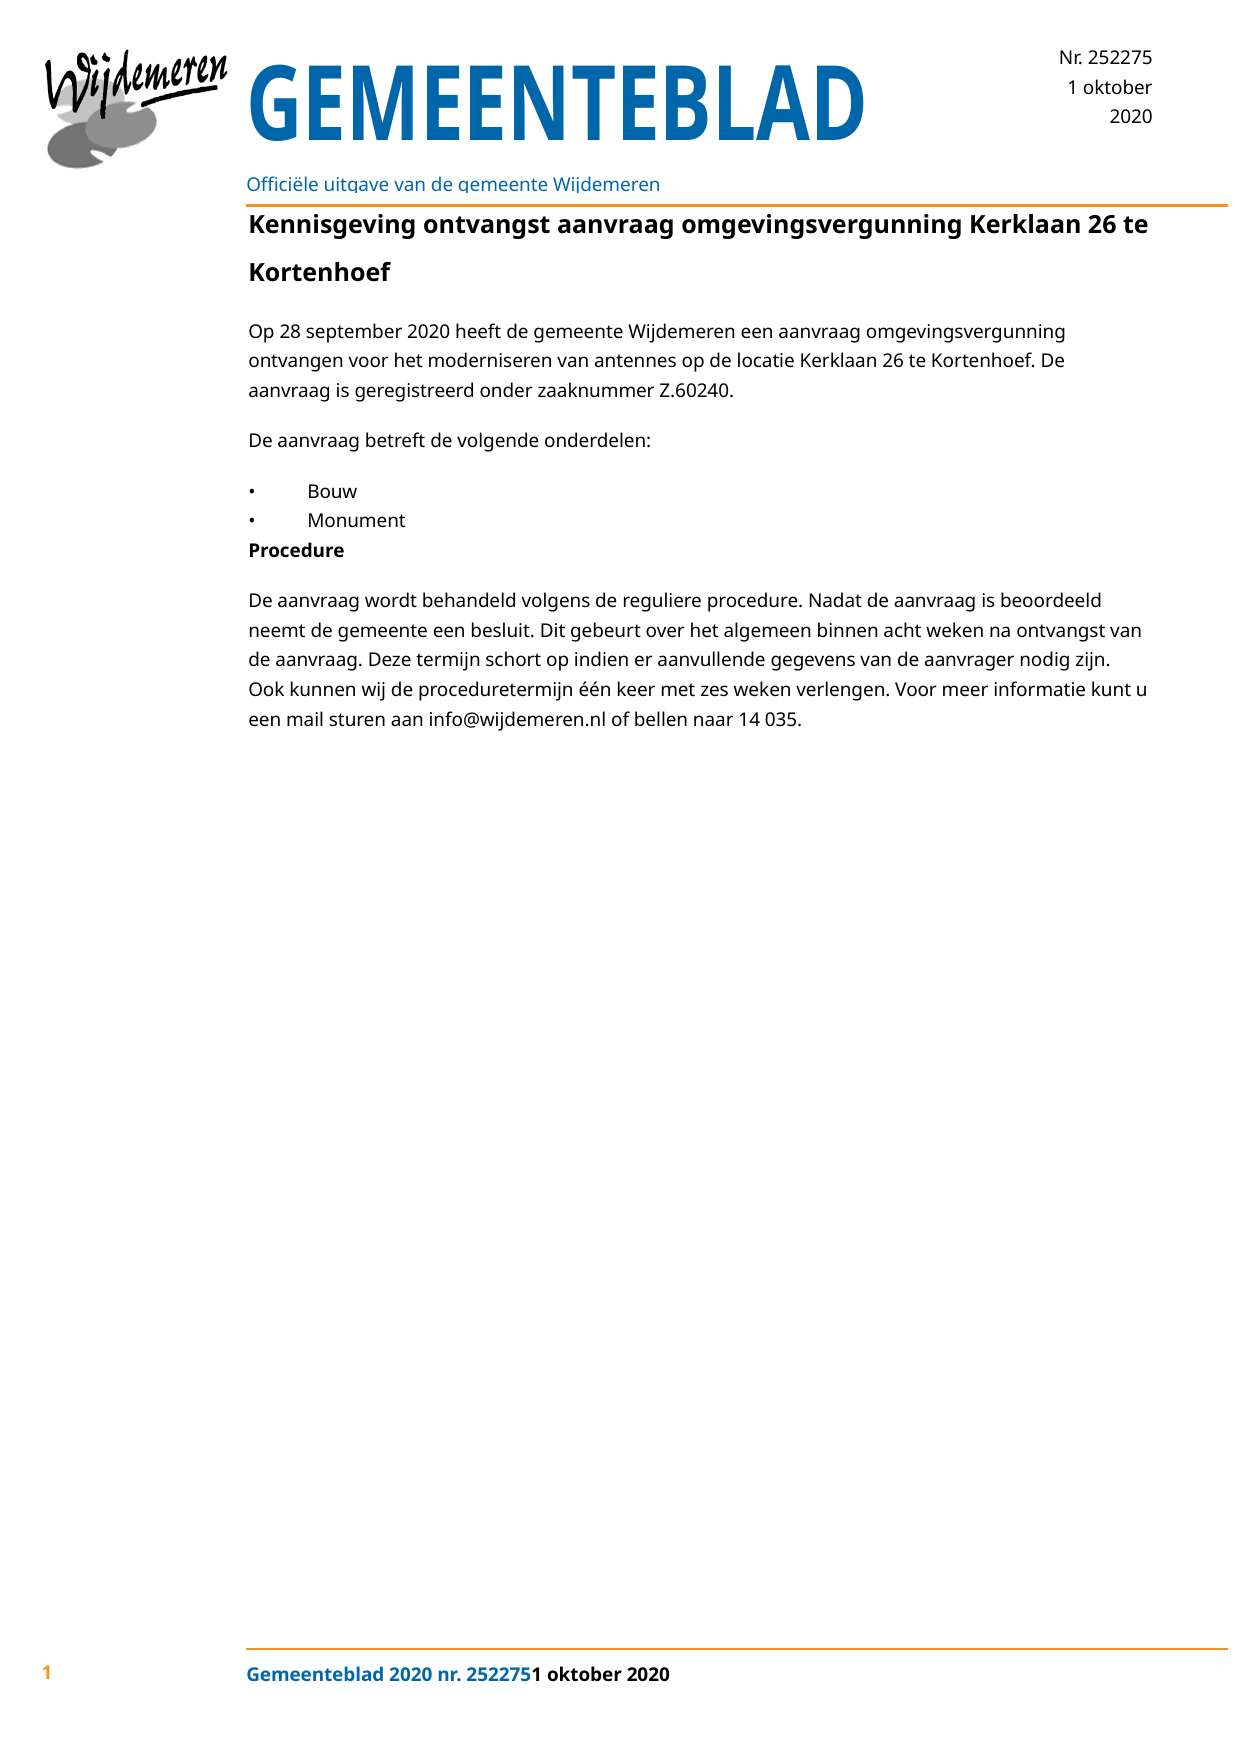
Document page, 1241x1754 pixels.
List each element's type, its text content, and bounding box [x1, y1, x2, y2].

text De aanvraag wordt behandeld volgens de reguliere procedure. Nadat de aanvraag is beoordeeld neemt de gemeente een besluit. Dit gebeurt over het algemeen binnen acht weken na ontvangst van de aanvraag. Deze termijn schort op indien er aanvullende gegevens van de aanvrager nodig zijn. Ook kunnen wij de proceduretermijn één keer met zes weken verlengen. Voor meer informatie kunt u een mail sturen aan info@wijdemeren.nl of bellen naar 14 035. [248, 587, 1152, 732]
text Procedure [248, 537, 1152, 563]
list Monument [248, 507, 1152, 533]
text Kennisgeving ontvangst aanvraag omgevingsvergunning Kerklaan 26 te Kortenhoef [248, 207, 1152, 288]
list Bouw [248, 478, 1152, 504]
text De aanvraag betreft de volgende onderdelen: [248, 427, 1152, 453]
text Op 28 september 2020 heeft de gemeente Wijdemeren een aanvraag omgevingsvergunning ontvangen voor het moderniseren van antennes op de locatie Kerklaan 26 te Kortenhoef. De aanvraag is geregistreerd onder zaaknummer Z.60240. [248, 318, 1152, 403]
picture [41, 47, 231, 172]
